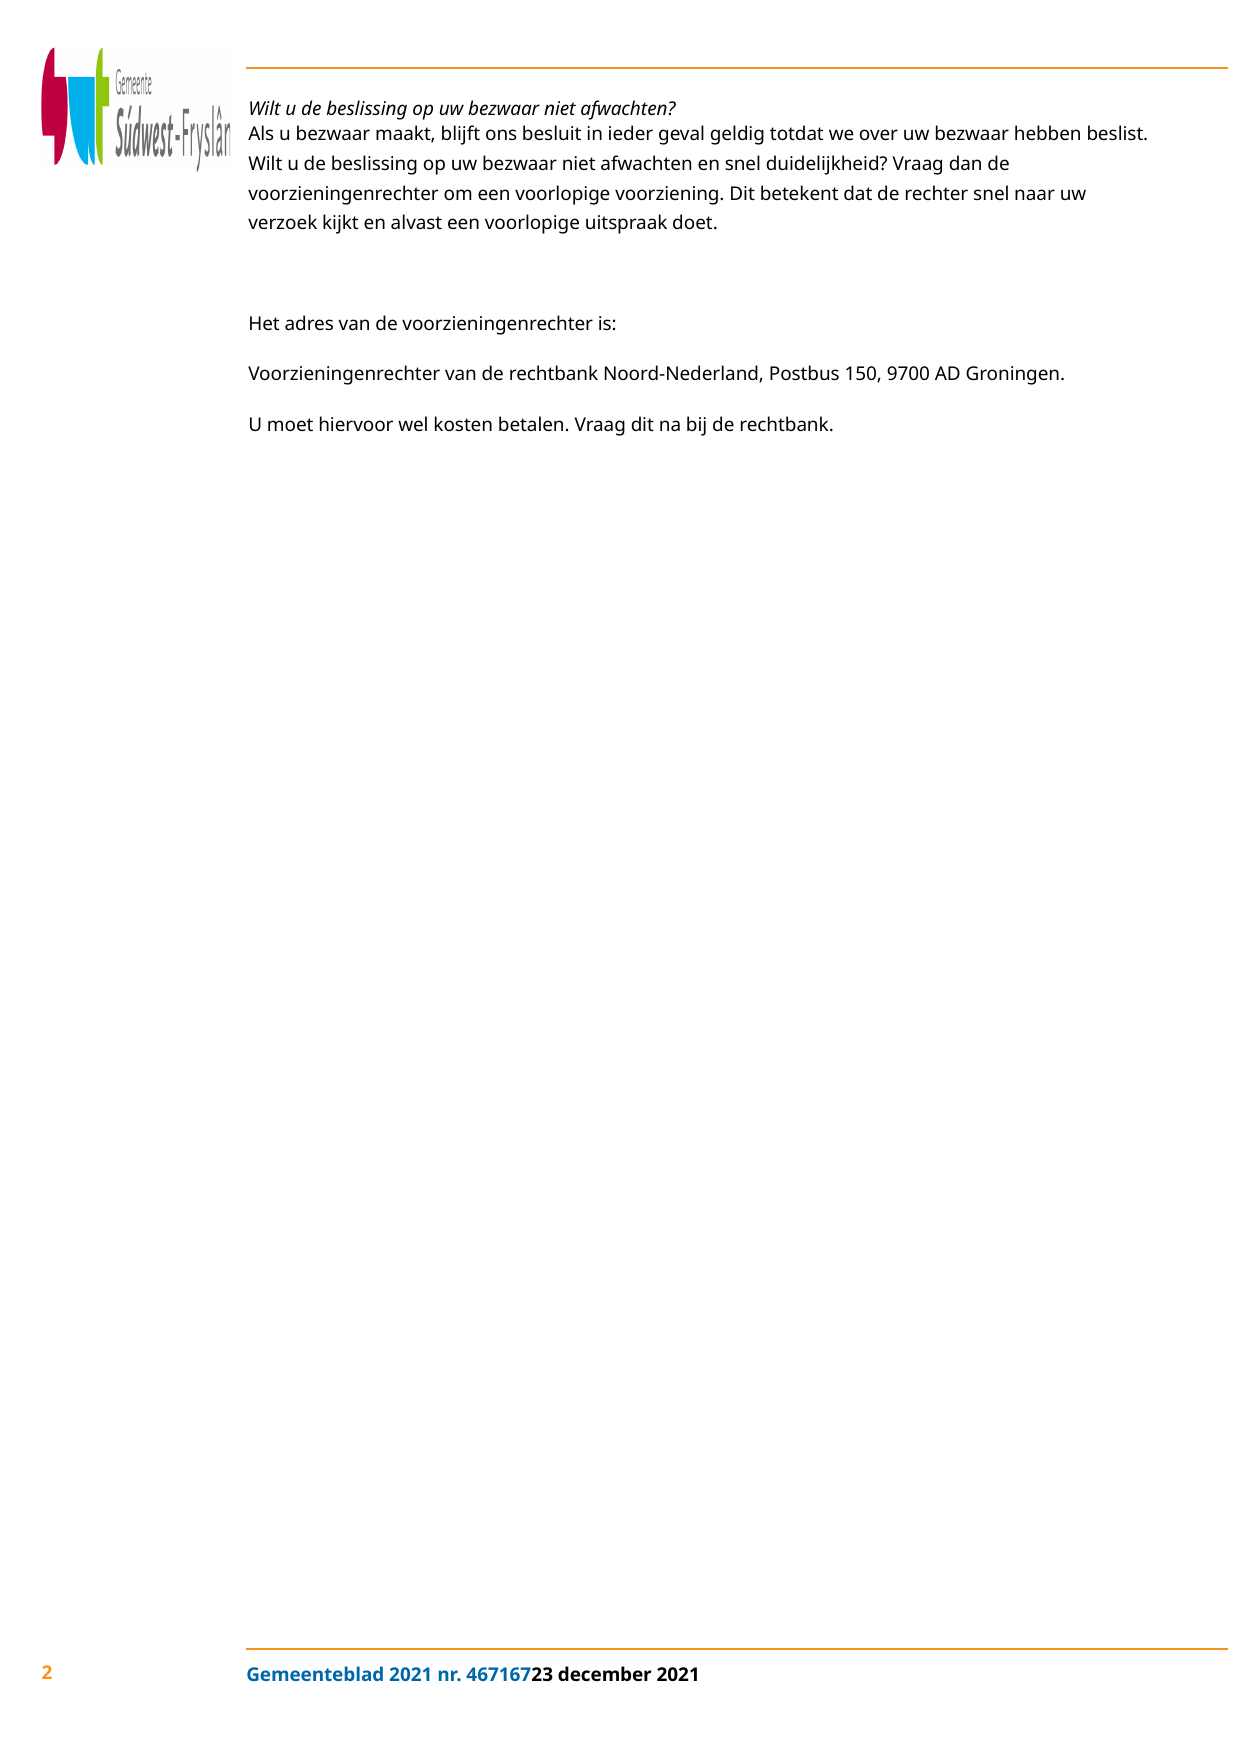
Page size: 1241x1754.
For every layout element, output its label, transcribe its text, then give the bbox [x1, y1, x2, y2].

text Wilt u de beslissing op uw bezwaar niet afwachten? [248, 95, 1152, 121]
picture [41, 47, 231, 172]
text U moet hiervoor wel kosten betalen. Vraag dit na bij de rechtbank. [248, 411, 1152, 437]
text Als u bezwaar maakt, blijft ons besluit in ieder geval geldig totdat we over uw bezwaar hebben beslist. Wilt u de beslissing op uw bezwaar niet afwachten en snel duidelijkheid? Vraag dan de voorzieningenrechter om een voorlopige voorziening. Dit betekent dat de rechter snel naar uw verzoek kijkt en alvast een voorlopige uitspraak doet. [248, 121, 1152, 235]
text Het adres van de voorzieningenrechter is: [248, 310, 1152, 336]
text Voorzieningenrechter van de rechtbank Noord-Nederland, Postbus 150, 9700 AD Groningen. [248, 361, 1152, 386]
